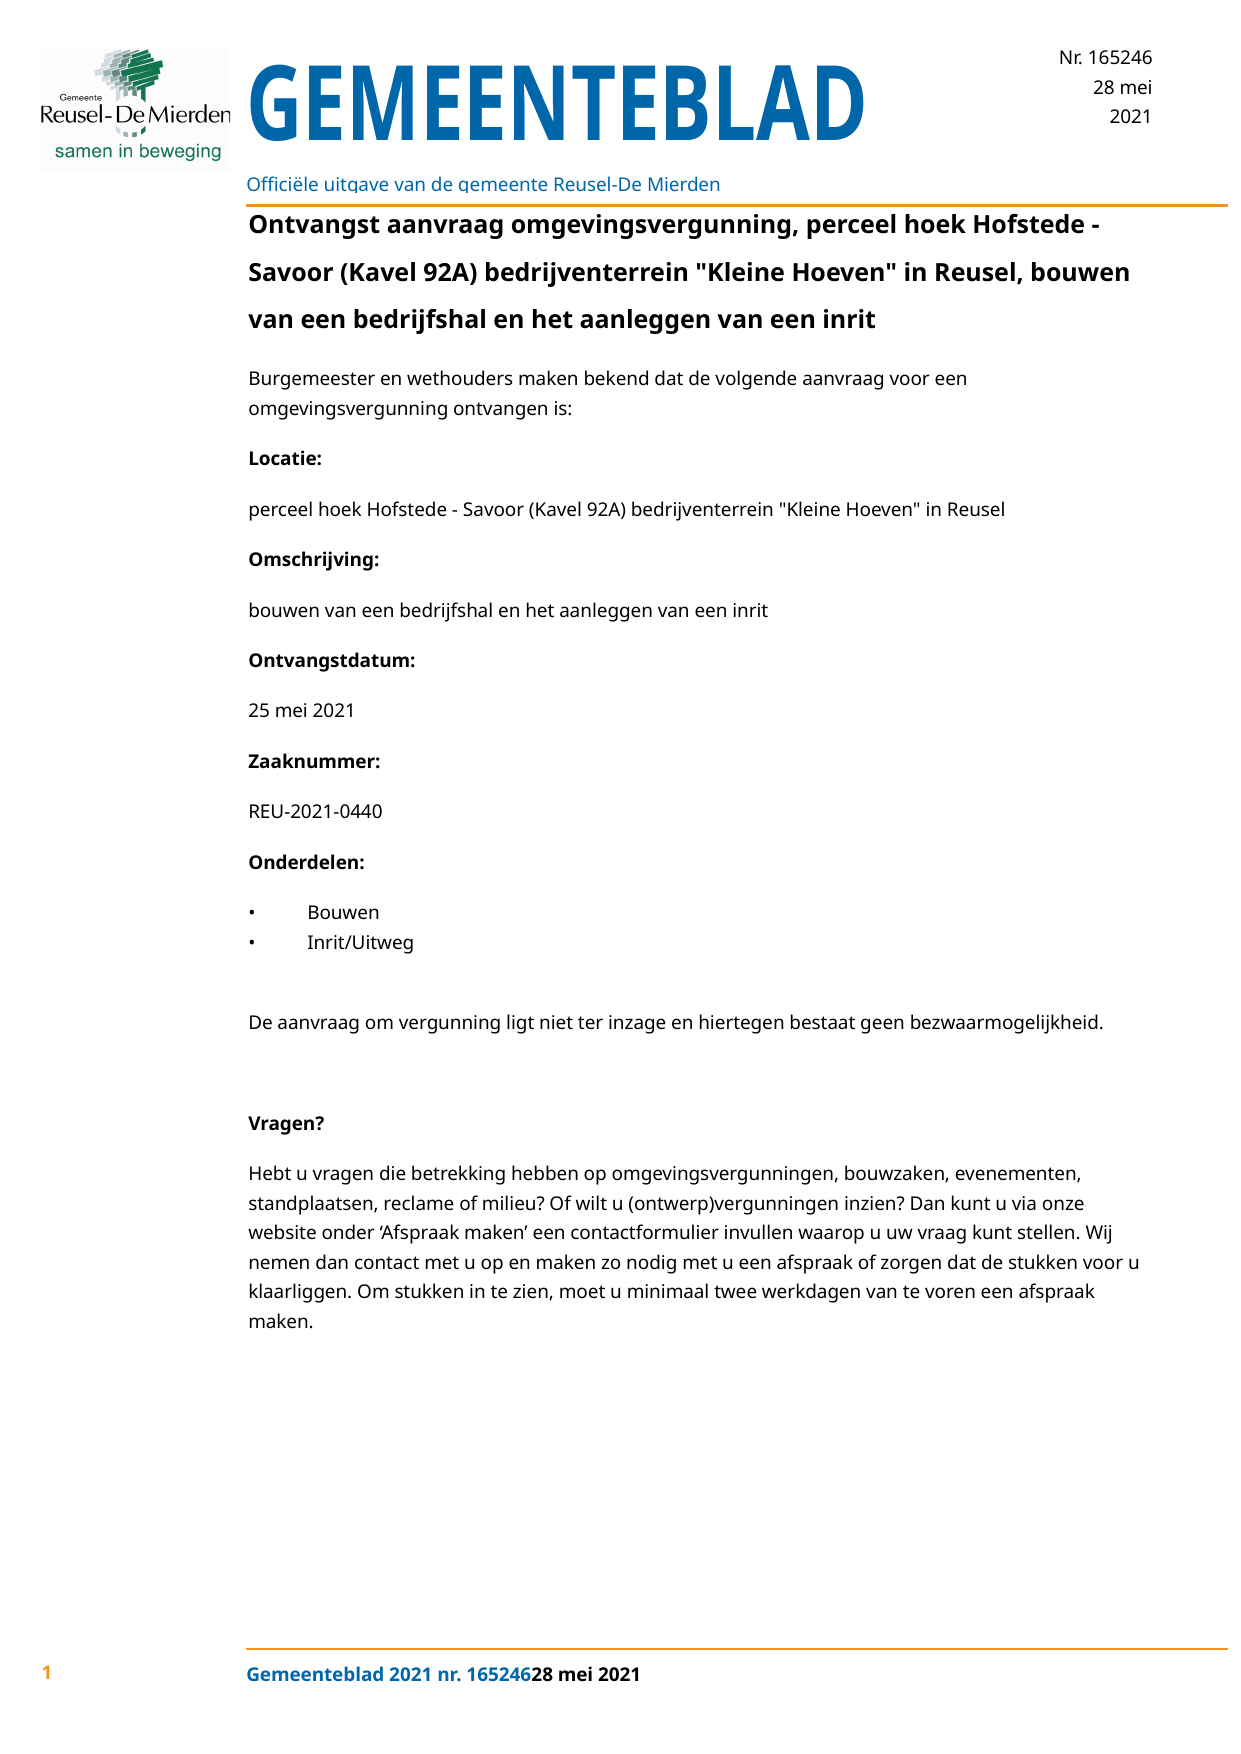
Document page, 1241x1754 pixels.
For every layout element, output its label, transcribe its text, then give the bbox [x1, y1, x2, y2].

list Bouwen [248, 899, 1152, 925]
text Omschrijving: [248, 546, 1152, 572]
text De aanvraag om vergunning ligt niet ter inzage en hiertegen bestaat geen bezwaarmogelijkheid. [248, 1009, 1152, 1034]
text Hebt u vragen die betrekking hebben op omgevingsvergunningen, bouwzaken, evenementen, standplaatsen, reclame of milieu? Of wilt u (ontwerp)vergunningen inzien? Dan kunt u via onze website onder ‘Afspraak maken’ een contactformulier invullen waarop u uw vraag kunt stellen. Wij nemen dan contact met u op en maken zo nodig met u een afspraak of zorgen dat de stukken voor u klaarliggen. Om stukken in te zien, moet u minimaal twee werkdagen van te voren een afspraak maken. [248, 1160, 1152, 1334]
text Zaaknummer: [248, 748, 1152, 774]
text Vragen? [248, 1110, 1152, 1135]
text Locatie: [248, 446, 1152, 471]
text Ontvangstdatum: [248, 647, 1152, 673]
list Inrit/Uitweg [248, 929, 1152, 954]
picture [41, 47, 231, 172]
text Onderdelen: [248, 849, 1152, 874]
text REU-2021-0440 [248, 798, 1152, 824]
text Ontvangst aanvraag omgevingsvergunning, perceel hoek Hofstede - Savoor (Kavel 92A) bedrijventerrein "Kleine Hoeven" in Reusel, bouwen van een bedrijfshal en het aanleggen van een inrit [248, 207, 1152, 336]
text bouwen van een bedrijfshal en het aanleggen van een inrit [248, 597, 1152, 622]
text perceel hoek Hofstede - Savoor (Kavel 92A) bedrijventerrein "Kleine Hoeven" in Reusel [248, 496, 1152, 522]
text Burgemeester en wethouders maken bekend dat de volgende aanvraag voor een omgevingsvergunning ontvangen is: [248, 366, 1152, 421]
text 25 mei 2021 [248, 698, 1152, 723]
